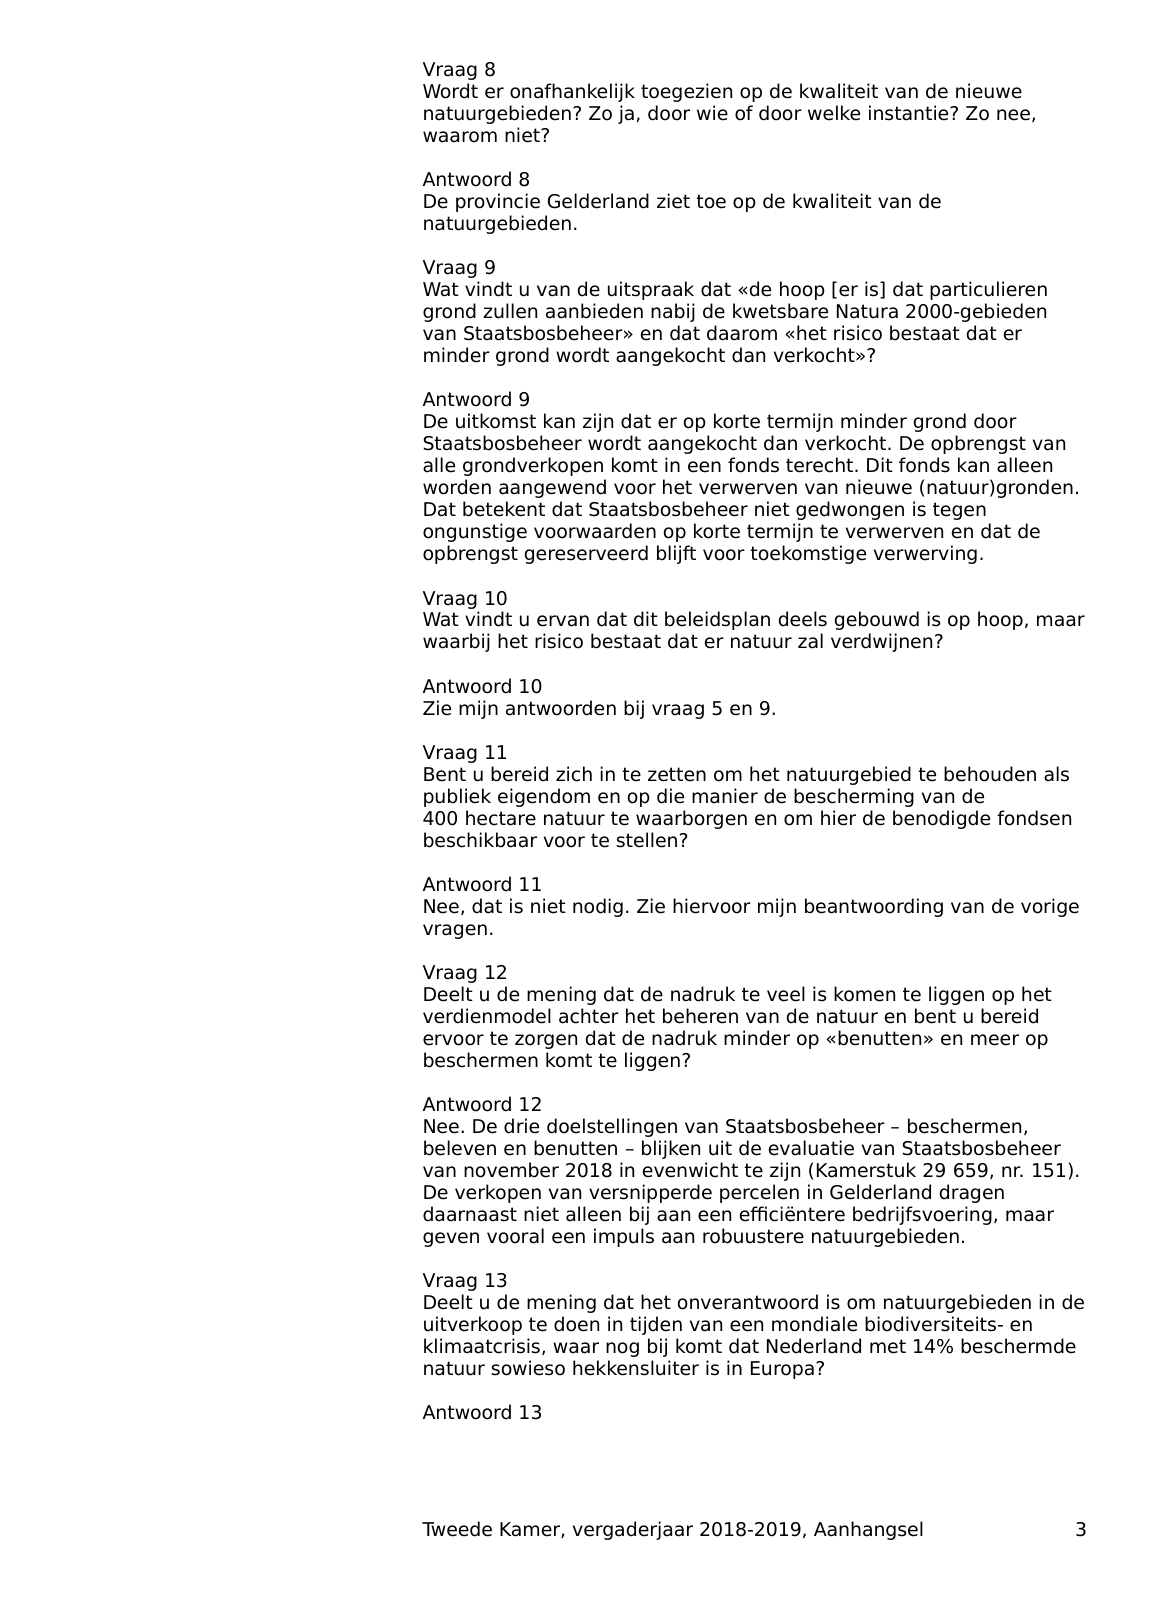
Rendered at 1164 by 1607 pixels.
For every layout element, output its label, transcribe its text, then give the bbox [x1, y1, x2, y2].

text Vraag 8 [422, 59, 1087, 81]
text Deelt u de mening dat de nadruk te veel is komen te liggen op het verdienmodel achter het beheren van de natuur en bent u bereid ervoor te zorgen dat de nadruk minder op «benutten» en meer op beschermen komt te liggen? [422, 984, 1087, 1072]
text Deelt u de mening dat het onverantwoord is om natuurgebieden in de uitverkoop te doen in tijden van een mondiale biodiversiteits- en klimaatcrisis, waar nog bij komt dat Nederland met 14% beschermde natuur sowieso hekkensluiter is in Europa? [422, 1292, 1087, 1380]
text Antwoord 11 [422, 874, 1087, 896]
text Bent u bereid zich in te zetten om het natuurgebied te behouden als publiek eigendom en op die manier de bescherming van de 400 hectare natuur te waarborgen en om hier de benodigde fondsen beschikbaar voor te stellen? [422, 764, 1087, 852]
text De provincie Gelderland ziet toe op de kwaliteit van de natuurgebieden. [422, 191, 1087, 235]
text Antwoord 9 [422, 389, 1087, 411]
text Nee, dat is niet nodig. Zie hiervoor mijn beantwoording van de vorige vragen. [422, 896, 1087, 940]
text Wat vindt u ervan dat dit beleidsplan deels gebouwd is op hoop, maar waarbij het risico bestaat dat er natuur zal verdwijnen? [422, 609, 1087, 653]
text Antwoord 8 [422, 169, 1087, 191]
text Wat vindt u van de uitspraak dat «de hoop [er is] dat particulieren grond zullen aanbieden nabij de kwetsbare Natura 2000-gebieden van Staatsbosbeheer» en dat daarom «het risico bestaat dat er minder grond wordt aangekocht dan verkocht»? [422, 279, 1087, 367]
text Vraag 9 [422, 257, 1087, 279]
text Zie mijn antwoorden bij vraag 5 en 9. [422, 697, 1087, 719]
text Vraag 13 [422, 1270, 1087, 1292]
text Antwoord 12 [422, 1094, 1087, 1116]
text Antwoord 13 [422, 1402, 1087, 1424]
text Antwoord 10 [422, 676, 1087, 697]
text Vraag 10 [422, 587, 1087, 609]
text Nee. De drie doelstellingen van Staatsbosbeheer – beschermen, beleven en benutten – blijken uit de evaluatie van Staatsbosbeheer van november 2018 in evenwicht te zijn (Kamerstuk 29 659, nr. 151). De verkopen van versnipperde percelen in Gelderland dragen daarnaast niet alleen bij aan een efficiëntere bedrijfsvoering, maar geven vooral een impuls aan robuustere natuurgebieden. [422, 1116, 1087, 1248]
text De uitkomst kan zijn dat er op korte termijn minder grond door Staatsbosbeheer wordt aangekocht dan verkocht. De opbrengst van alle grondverkopen komt in een fonds terecht. Dit fonds kan alleen worden aangewend voor het verwerven van nieuwe (natuur)gronden. Dat betekent dat Staatsbosbeheer niet gedwongen is tegen ongunstige voorwaarden op korte termijn te verwerven en dat de opbrengst gereserveerd blijft voor toekomstige verwerving. [422, 411, 1087, 565]
text Vraag 11 [422, 742, 1087, 764]
text Wordt er onafhankelijk toegezien op de kwaliteit van de nieuwe natuurgebieden? Zo ja, door wie of door welke instantie? Zo nee, waarom niet? [422, 81, 1087, 147]
text Vraag 12 [422, 962, 1087, 984]
